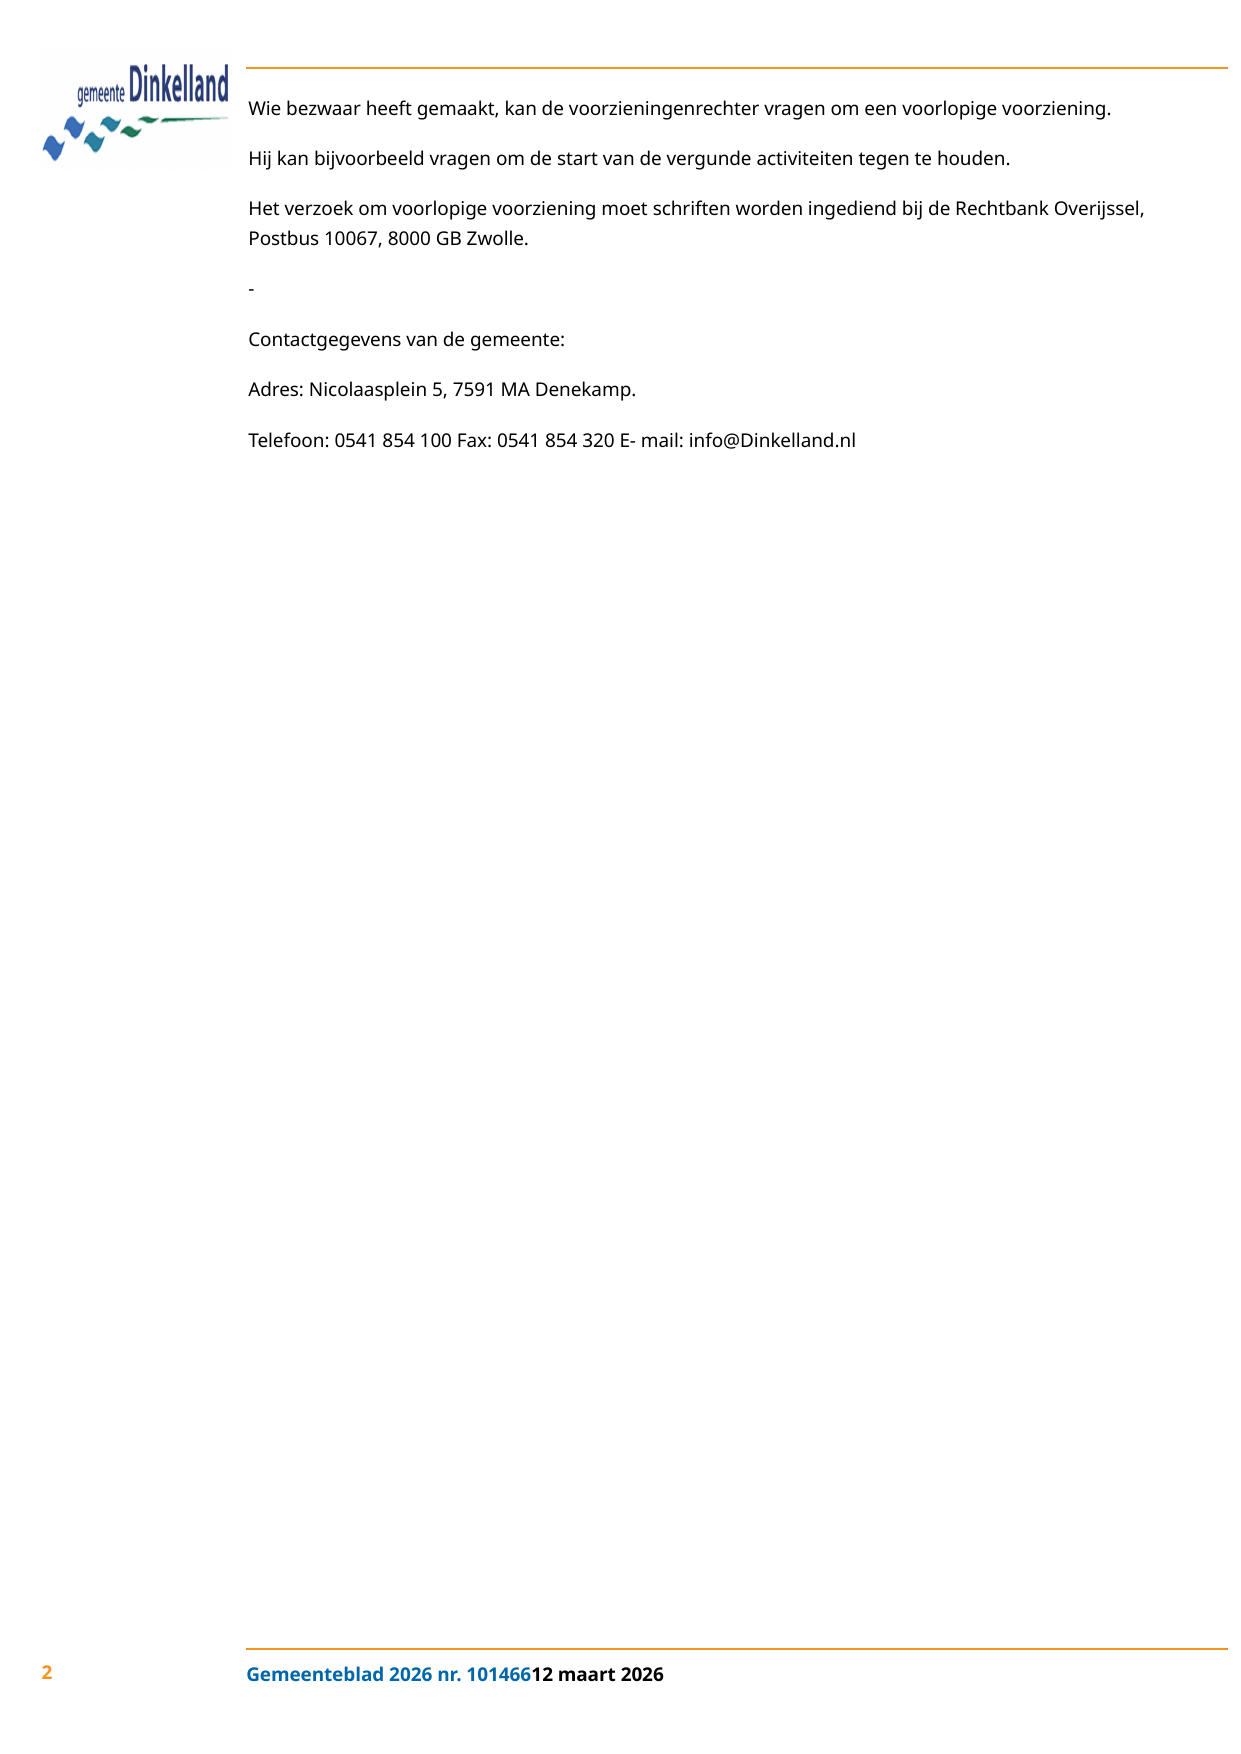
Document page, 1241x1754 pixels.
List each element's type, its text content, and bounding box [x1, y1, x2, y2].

text Wie bezwaar heeft gemaakt, kan de voorzieningenrechter vragen om een voorlopige voorziening. [248, 95, 1152, 121]
text - [248, 276, 1152, 301]
text Adres: Nicolaasplein 5, 7591 MA Denekamp. [248, 376, 1152, 402]
text Telefoon: 0541 854 100 Fax: 0541 854 320 E- mail: info@Dinkelland.nl [248, 427, 1152, 453]
text Hij kan bijvoorbeeld vragen om de start van de vergunde activiteiten tegen te houden. [248, 145, 1152, 171]
picture [41, 47, 231, 172]
text Het verzoek om voorlopige voorziening moet schriften worden ingediend bij de Rechtbank Overijssel, Postbus 10067, 8000 GB Zwolle. [248, 196, 1152, 251]
text Contactgegevens van de gemeente: [248, 326, 1152, 352]
